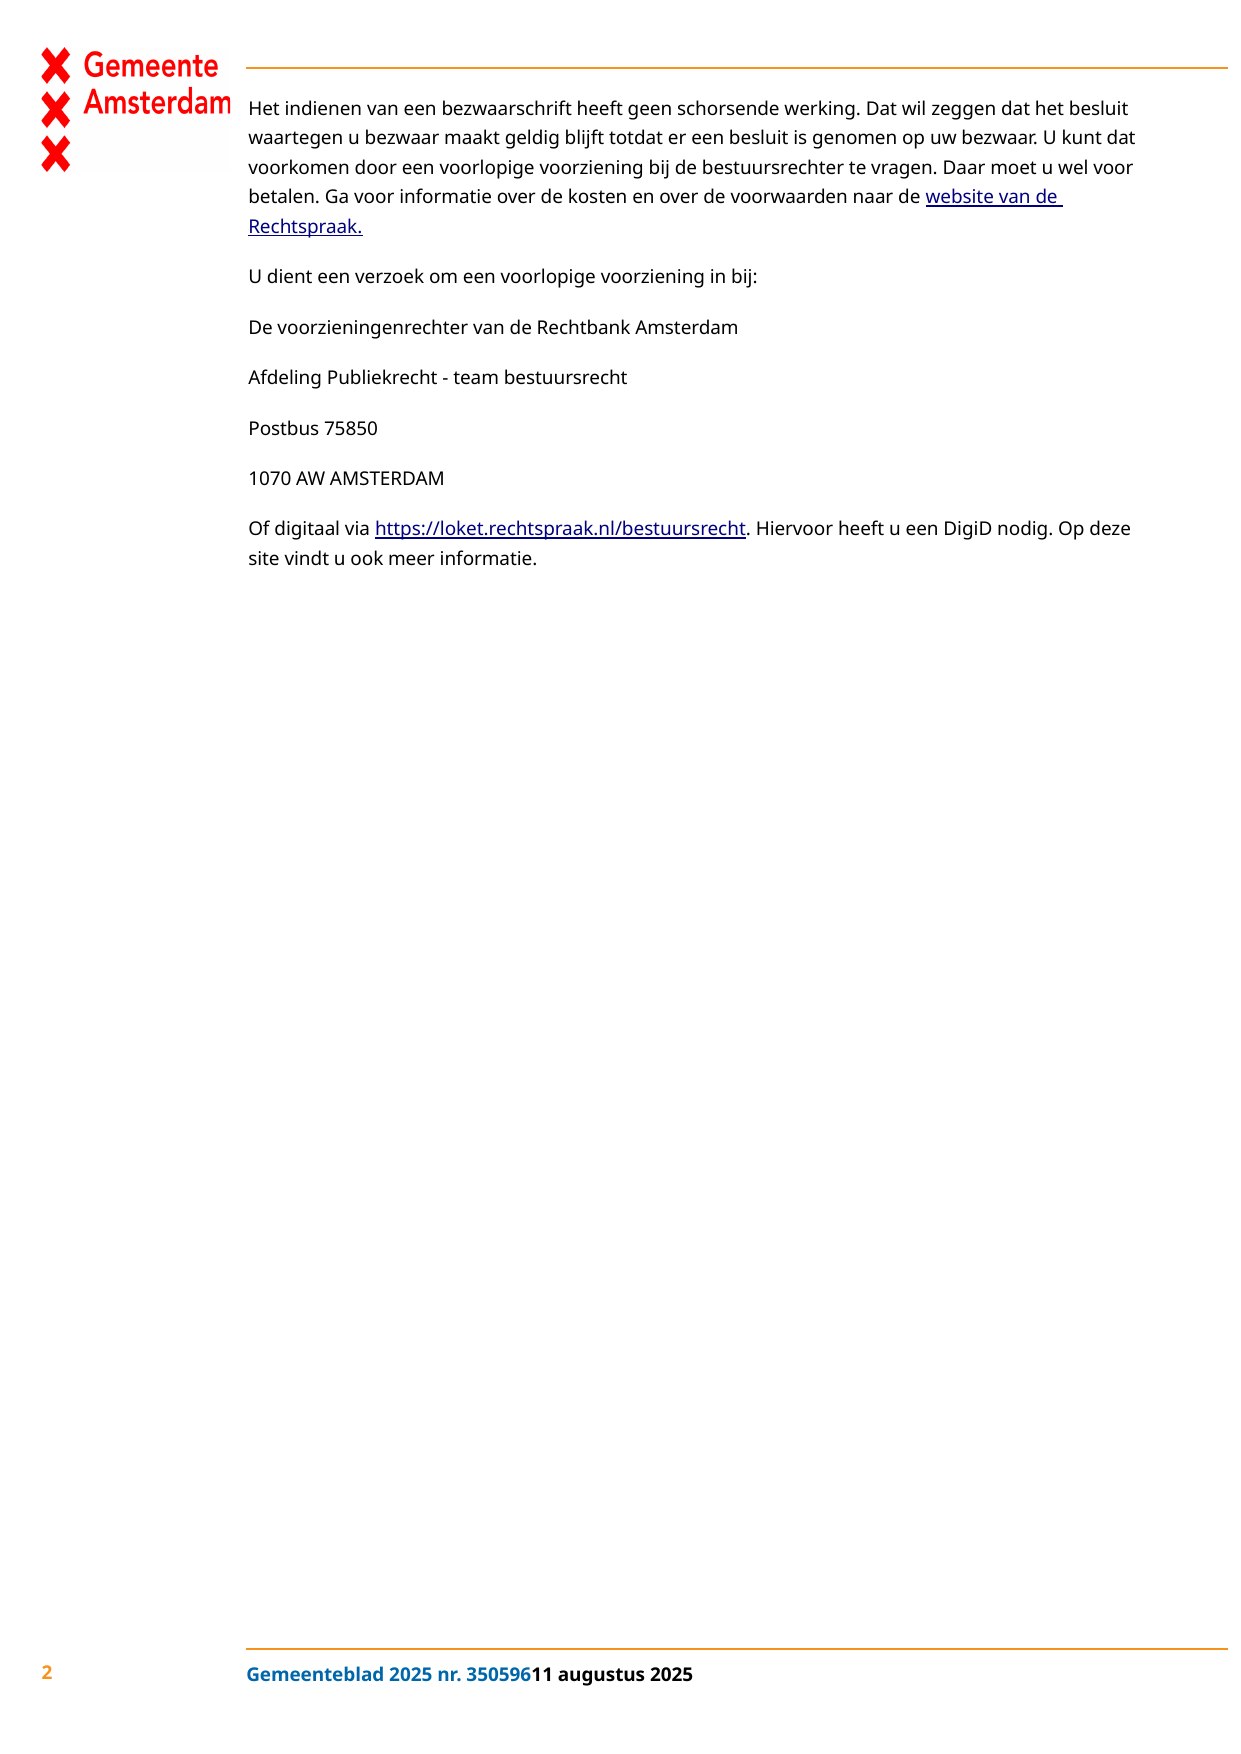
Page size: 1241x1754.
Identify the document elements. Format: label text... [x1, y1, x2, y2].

text Afdeling Publiekrecht - team bestuursrecht [248, 364, 1152, 390]
picture [41, 47, 231, 172]
text 1070 AW AMSTERDAM [248, 465, 1152, 491]
text De voorzieningenrechter van de Rechtbank Amsterdam [248, 314, 1152, 340]
text Of digitaal via https://loket.rechtspraak.nl/bestuursrecht. Hiervoor heeft u een DigiD nodig. Op deze site vindt u ook meer informatie. [248, 516, 1152, 571]
text U dient een verzoek om een voorlopige voorziening in bij: [248, 263, 1152, 289]
text Het indienen van een bezwaarschrift heeft geen schorsende werking. Dat wil zeggen dat het besluit waartegen u bezwaar maakt geldig blijft totdat er een besluit is genomen op uw bezwaar. U kunt dat voorkomen door een voorlopige voorziening bij de bestuursrechter te vragen. Daar moet u wel voor betalen. Ga voor informatie over de kosten en over de voorwaarden naar de website van de Rechtspraak. [248, 95, 1152, 239]
text Postbus 75850 [248, 415, 1152, 441]
